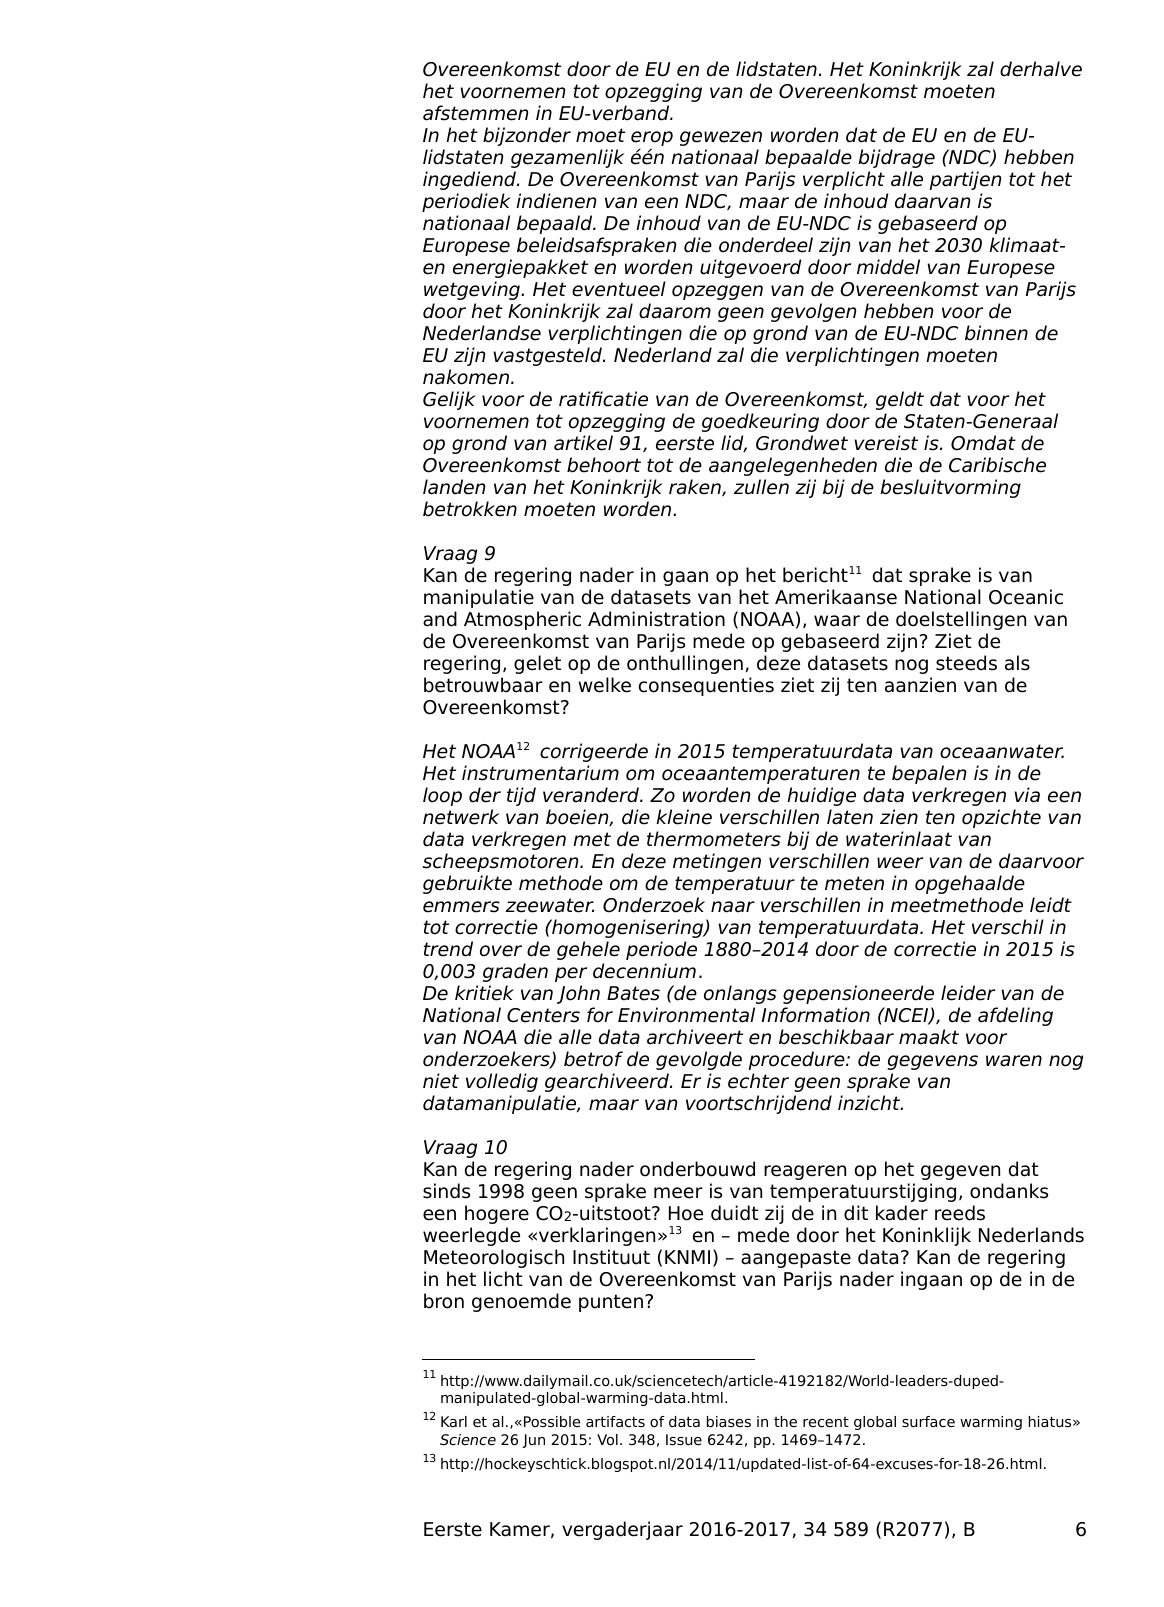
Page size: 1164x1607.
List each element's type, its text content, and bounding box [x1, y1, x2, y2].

text Overeenkomst door de EU en de lidstaten. Het Koninkrijk zal derhalve het voornemen tot opzegging van de Overeenkomst moeten afstemmen in EU-verband. [422, 59, 1087, 125]
text http://www.dailymail.co.uk/sciencetech/article-4192182/World-leaders-duped-manipulated-global-warming-data.html. [422, 1368, 1087, 1407]
text De kritiek van John Bates (de onlangs gepensioneerde leider van de National Centers for Environmental Information (NCEI), de afdeling van NOAA die alle data archiveert en beschikbaar maakt voor onderzoekers) betrof de gevolgde procedure: de gegevens waren nog niet volledig gearchiveerd. Er is echter geen sprake van datamanipulatie, maar van voortschrijdend inzicht. [422, 983, 1087, 1114]
text Karl et al.,«Possible artifacts of data biases in the recent global surface warming hiatus» Science 26 Jun 2015: Vol. 348, Issue 6242, pp. 1469–1472. [422, 1410, 1087, 1449]
text Kan de regering nader onderbouwd reageren op het gegeven dat sinds 1998 geen sprake meer is van temperatuurstijging, ondanks een hogere CO2-uitstoot? Hoe duidt zij de in dit kader reeds weerlegde «verklaringen» en – mede door het Koninklijk Nederlands Meteorologisch Instituut (KNMI) – aangepaste data? Kan de regering in het licht van de Overeenkomst van Parijs nader ingaan op de in de bron genoemde punten? [422, 1159, 1087, 1312]
text In het bijzonder moet erop gewezen worden dat de EU en de EU-lidstaten gezamenlijk één nationaal bepaalde bijdrage (NDC) hebben ingediend. De Overeenkomst van Parijs verplicht alle partijen tot het periodiek indienen van een NDC, maar de inhoud daarvan is nationaal bepaald. De inhoud van de EU-NDC is gebaseerd op Europese beleidsafspraken die onderdeel zijn van het 2030 klimaat- en energiepakket en worden uitgevoerd door middel van Europese wetgeving. Het eventueel opzeggen van de Overeenkomst van Parijs door het Koninkrijk zal daarom geen gevolgen hebben voor de Nederlandse verplichtingen die op grond van de EU-NDC binnen de EU zijn vastgesteld. Nederland zal die verplichtingen moeten nakomen. [422, 125, 1087, 389]
text Kan de regering nader in gaan op het bericht dat sprake is van manipulatie van de datasets van het Amerikaanse National Oceanic and Atmospheric Administration (NOAA), waar de doelstellingen van de Overeenkomst van Parijs mede op gebaseerd zijn? Ziet de regering, gelet op de onthullingen, deze datasets nog steeds als betrouwbaar en welke consequenties ziet zij ten aanzien van de Overeenkomst? [422, 565, 1087, 719]
text Vraag 10 [422, 1137, 1087, 1159]
text Vraag 9 [422, 543, 1087, 565]
text Het NOAA corrigeerde in 2015 temperatuurdata van oceaanwater. Het instrumentarium om oceaantemperaturen te bepalen is in de loop der tijd veranderd. Zo worden de huidige data verkregen via een netwerk van boeien, die kleine verschillen laten zien ten opzichte van data verkregen met de thermometers bij de waterinlaat van scheepsmotoren. En deze metingen verschillen weer van de daarvoor gebruikte methode om de temperatuur te meten in opgehaalde emmers zeewater. Onderzoek naar verschillen in meetmethode leidt tot correctie (homogenisering) van temperatuurdata. Het verschil in trend over de gehele periode 1880–2014 door de correctie in 2015 is 0,003 graden per decennium. [422, 741, 1087, 983]
text http://hockeyschtick.blogspot.nl/2014/11/updated-list-of-64-excuses-for-18-26.html. [422, 1452, 1087, 1474]
text Gelijk voor de ratificatie van de Overeenkomst, geldt dat voor het voornemen tot opzegging de goedkeuring door de Staten-Generaal op grond van artikel 91, eerste lid, Grondwet vereist is. Omdat de Overeenkomst behoort tot de aangelegenheden die de Caribische landen van het Koninkrijk raken, zullen zij bij de besluitvorming betrokken moeten worden. [422, 389, 1087, 521]
